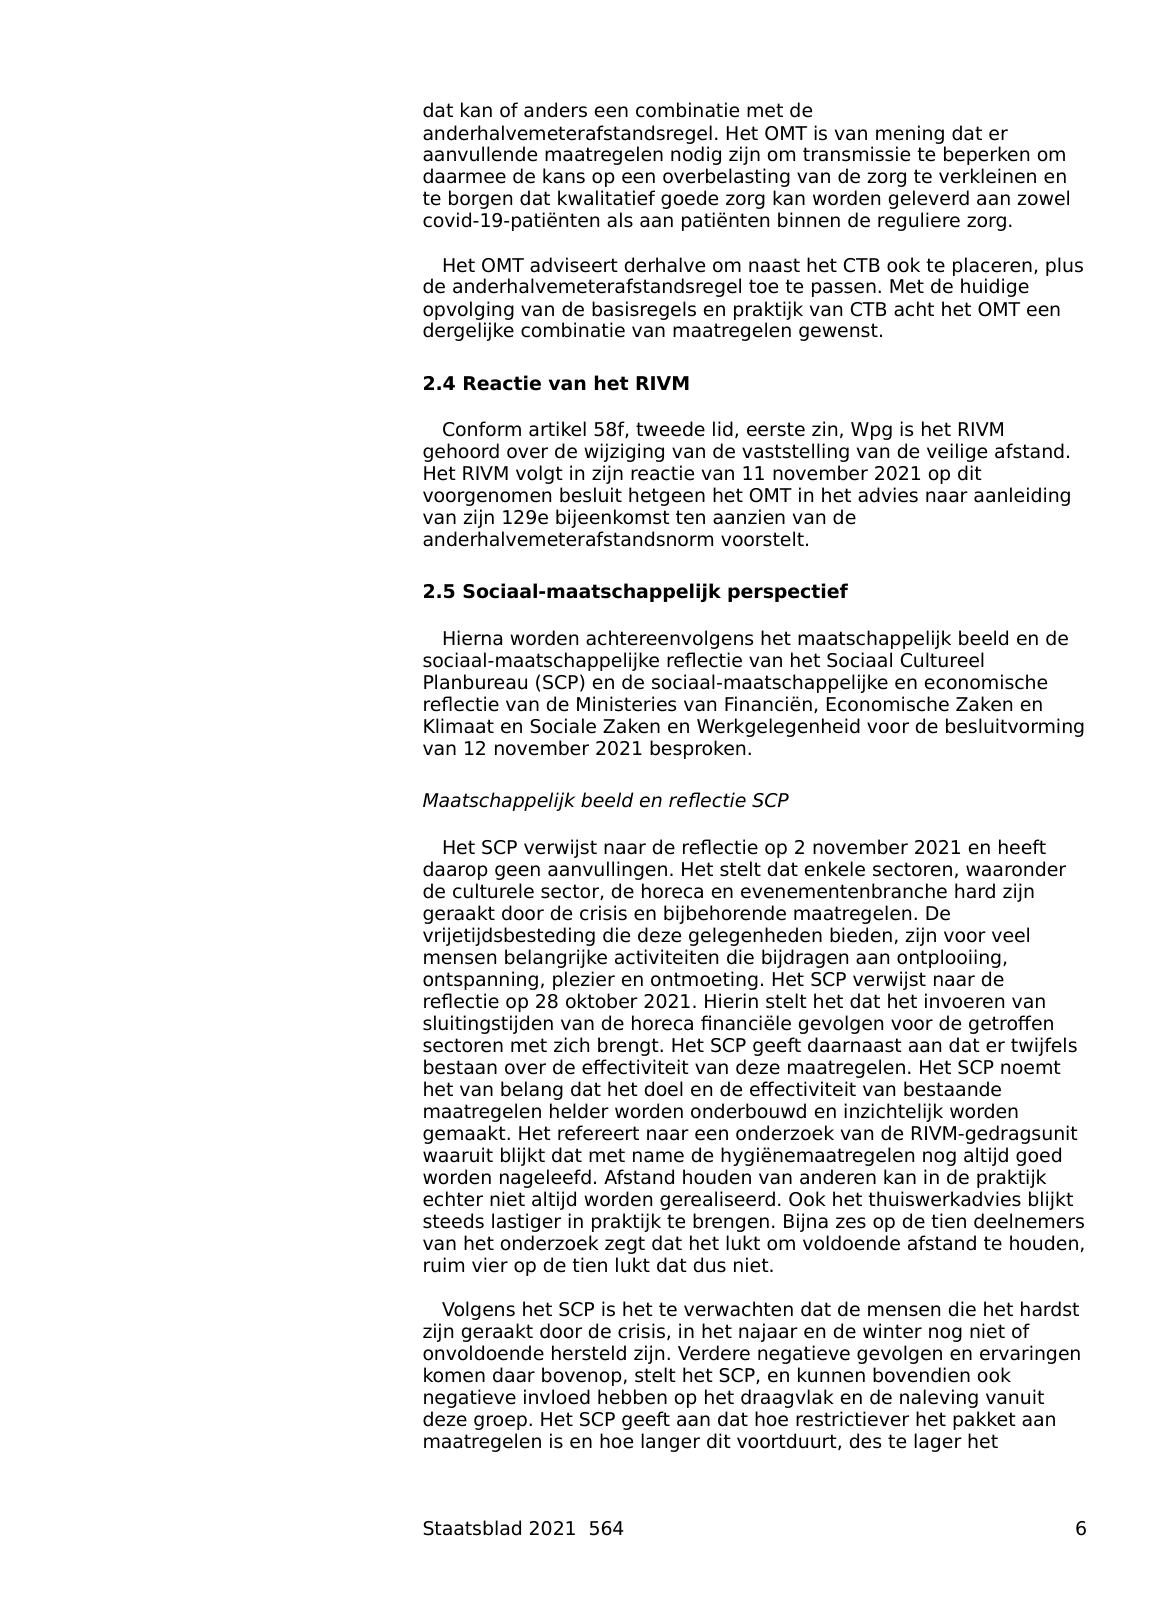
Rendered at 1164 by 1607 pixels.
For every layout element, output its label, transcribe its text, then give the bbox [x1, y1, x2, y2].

text Hierna worden achtereenvolgens het maatschappelijk beeld en de sociaal-maatschappelijke reflectie van het Sociaal Cultureel Planbureau (SCP) en de sociaal-maatschappelijke en economische reflectie van de Ministeries van Financiën, Economische Zaken en Klimaat en Sociale Zaken en Werkgelegenheid voor de besluitvorming van 12 november 2021 besproken. [422, 628, 1087, 760]
text dat kan of anders een combinatie met de anderhalvemeterafstandsregel. Het OMT is van mening dat er aanvullende maatregelen nodig zijn om transmissie te beperken om daarmee de kans op een overbelasting van de zorg te verkleinen en te borgen dat kwalitatief goede zorg kan worden geleverd aan zowel covid-19-patiënten als aan patiënten binnen de reguliere zorg. [422, 100, 1087, 232]
text Het OMT adviseert derhalve om naast het CTB ook te placeren, plus de anderhalvemeterafstandsregel toe te passen. Met de huidige opvolging van de basisregels en praktijk van CTB acht het OMT een dergelijke combinatie van maatregelen gewenst. [422, 254, 1087, 342]
subtitle Maatschappelijk beeld en reflectie SCP [422, 790, 1087, 812]
subtitle 2.4 Reactie van het RIVM [422, 372, 1087, 394]
text Volgens het SCP is het te verwachten dat de mensen die het hardst zijn geraakt door de crisis, in het najaar en de winter nog niet of onvoldoende hersteld zijn. Verdere negatieve gevolgen en ervaringen komen daar bovenop, stelt het SCP, en kunnen bovendien ook negatieve invloed hebben op het draagvlak en de naleving vanuit deze groep. Het SCP geeft aan dat hoe restrictiever het pakket aan maatregelen is en hoe langer dit voortduurt, des te lager het [422, 1299, 1087, 1453]
text Het SCP verwijst naar de reflectie op 2 november 2021 en heeft daarop geen aanvullingen. Het stelt dat enkele sectoren, waaronder de culturele sector, de horeca en evenementenbranche hard zijn geraakt door de crisis en bijbehorende maatregelen. De vrijetijdsbesteding die deze gelegenheden bieden, zijn voor veel mensen belangrijke activiteiten die bijdragen aan ontplooiing, ontspanning, plezier en ontmoeting. Het SCP verwijst naar de reflectie op 28 oktober 2021. Hierin stelt het dat het invoeren van sluitingstijden van de horeca financiële gevolgen voor de getroffen sectoren met zich brengt. Het SCP geeft daarnaast aan dat er twijfels bestaan over de effectiviteit van deze maatregelen. Het SCP noemt het van belang dat het doel en de effectiviteit van bestaande maatregelen helder worden onderbouwd en inzichtelijk worden gemaakt. Het refereert naar een onderzoek van de RIVM-gedragsunit waaruit blijkt dat met name de hygiënemaatregelen nog altijd goed worden nageleefd. Afstand houden van anderen kan in de praktijk echter niet altijd worden gerealiseerd. Ook het thuiswerkadvies blijkt steeds lastiger in praktijk te brengen. Bijna zes op de tien deelnemers van het onderzoek zegt dat het lukt om voldoende afstand te houden, ruim vier op de tien lukt dat dus niet. [422, 837, 1087, 1277]
text Conform artikel 58f, tweede lid, eerste zin, Wpg is het RIVM gehoord over de wijziging van de vaststelling van de veilige afstand. Het RIVM volgt in zijn reactie van 11 november 2021 op dit voorgenomen besluit hetgeen het OMT in het advies naar aanleiding van zijn 129e bijeenkomst ten aanzien van de anderhalvemeterafstandsnorm voorstelt. [422, 419, 1087, 551]
subtitle 2.5 Sociaal-maatschappelijk perspectief [422, 581, 1087, 603]
